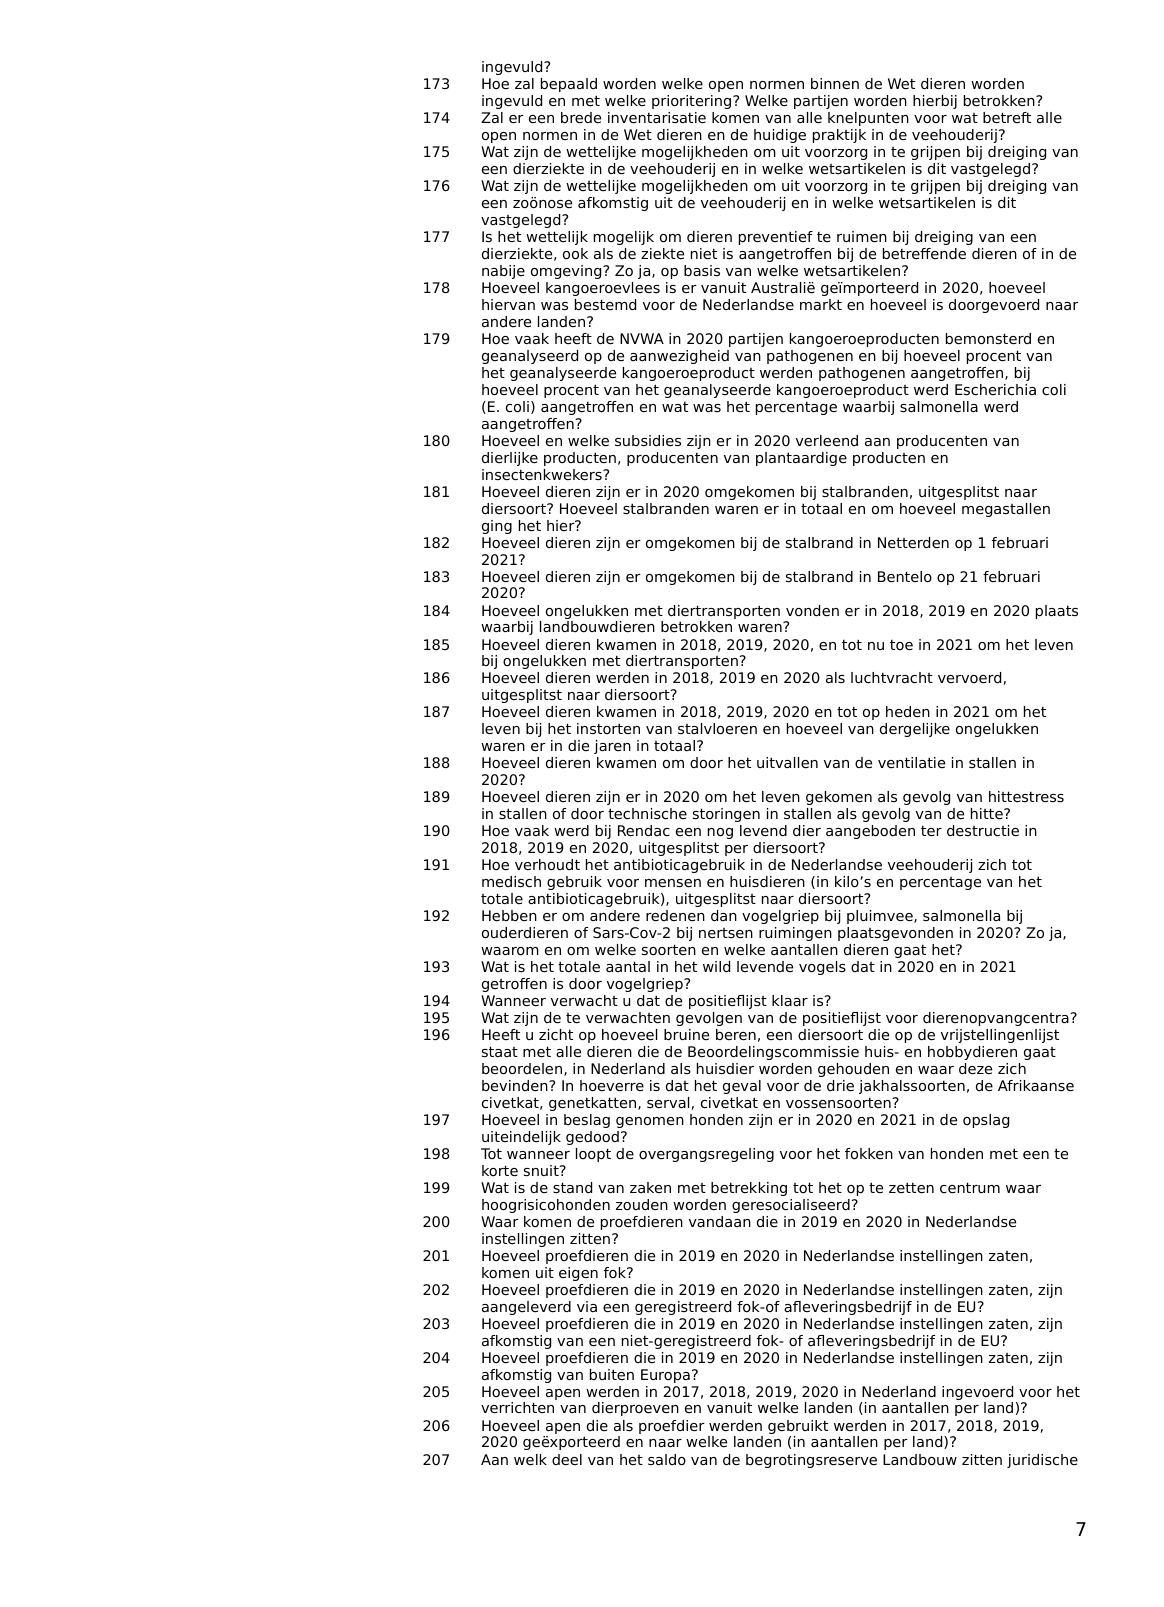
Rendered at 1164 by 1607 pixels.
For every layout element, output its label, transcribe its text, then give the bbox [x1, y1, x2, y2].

table_cell 196 [422, 1027, 475, 1112]
table_cell Hoeveel ongelukken met diertransporten vonden er in 2018, 2019 en 2020 plaats waarbij landbouwdieren betrokken waren? [475, 603, 1087, 636]
table_cell 203 [422, 1316, 475, 1349]
table_cell 175 [422, 144, 475, 178]
table_cell 185 [422, 636, 475, 670]
table_cell Hoeveel dieren zijn er in 2020 omgekomen bij stalbranden, uitgesplitst naar diersoort? Hoeveel stalbranden waren er in totaal en om hoeveel megastallen ging het hier? [475, 484, 1087, 534]
table_cell 190 [422, 823, 475, 857]
table_cell 205 [422, 1384, 475, 1417]
table_cell 187 [422, 704, 475, 755]
table_cell Zal er een brede inventarisatie komen van alle knelpunten voor wat betreft alle open normen in de Wet dieren en de huidige praktijk in de veehouderij? [475, 110, 1087, 144]
table_cell 201 [422, 1248, 475, 1282]
table_cell 200 [422, 1214, 475, 1248]
table_cell Hoeveel dieren zijn er in 2020 om het leven gekomen als gevolg van hittestress in stallen of door technische storingen in stallen als gevolg van de hitte? [475, 789, 1087, 823]
table_cell 199 [422, 1180, 475, 1214]
table_cell 207 [422, 1451, 475, 1468]
table_cell Hoeveel dieren zijn er omgekomen bij de stalbrand in Netterden op 1 februari 2021? [475, 535, 1087, 568]
table_cell 192 [422, 908, 475, 959]
table_cell 182 [422, 535, 475, 568]
table_cell Hoeveel proefdieren die in 2019 en 2020 in Nederlandse instellingen zaten, komen uit eigen fok? [475, 1248, 1087, 1282]
table_cell ingevuld? [475, 59, 1087, 76]
table_cell 186 [422, 670, 475, 704]
table_cell 189 [422, 789, 475, 823]
table_cell Tot wanneer loopt de overgangsregeling voor het fokken van honden met een te korte snuit? [475, 1146, 1087, 1180]
table_cell Wanneer verwacht u dat de positieflijst klaar is? [475, 993, 1087, 1010]
table_cell 178 [422, 280, 475, 331]
table_cell Hoeveel dieren kwamen in 2018, 2019, 2020, en tot nu toe in 2021 om het leven bij ongelukken met diertransporten? [475, 636, 1087, 670]
table_cell 202 [422, 1282, 475, 1316]
table_cell 204 [422, 1350, 475, 1383]
table_cell 177 [422, 229, 475, 280]
table_cell 188 [422, 755, 475, 789]
table_cell Wat zijn de wettelijke mogelijkheden om uit voorzorg in te grijpen bij dreiging van een zoönose afkomstig uit de veehouderij en in welke wetsartikelen is dit vastgelegd? [475, 178, 1087, 229]
table_cell 193 [422, 959, 475, 993]
table_cell Wat is het totale aantal in het wild levende vogels dat in 2020 en in 2021 getroffen is door vogelgriep? [475, 959, 1087, 993]
table_cell Hoe verhoudt het antibioticagebruik in de Nederlandse veehouderij zich tot medisch gebruik voor mensen en huisdieren (in kilo’s en percentage van het totale antibioticagebruik), uitgesplitst naar diersoort? [475, 857, 1087, 908]
table_cell Hoeveel kangoeroevlees is er vanuit Australië geïmporteerd in 2020, hoeveel hiervan was bestemd voor de Nederlandse markt en hoeveel is doorgevoerd naar andere landen? [475, 280, 1087, 331]
table_cell Hoeveel dieren zijn er omgekomen bij de stalbrand in Bentelo op 21 februari 2020? [475, 569, 1087, 602]
table_cell Hoeveel apen werden in 2017, 2018, 2019, 2020 in Nederland ingevoerd voor het verrichten van dierproeven en vanuit welke landen (in aantallen per land)? [475, 1384, 1087, 1417]
table_cell Hoeveel proefdieren die in 2019 en 2020 in Nederlandse instellingen zaten, zijn afkomstig van een niet-geregistreerd fok- of afleveringsbedrijf in de EU? [475, 1316, 1087, 1349]
table_cell Hoeveel dieren kwamen in 2018, 2019, 2020 en tot op heden in 2021 om het leven bij het instorten van stalvloeren en hoeveel van dergelijke ongelukken waren er in die jaren in totaal? [475, 704, 1087, 755]
table_cell Hoeveel proefdieren die in 2019 en 2020 in Nederlandse instellingen zaten, zijn afkomstig van buiten Europa? [475, 1350, 1087, 1383]
table_cell Hoeveel apen die als proefdier werden gebruikt werden in 2017, 2018, 2019, 2020 geëxporteerd en naar welke landen (in aantallen per land)? [475, 1418, 1087, 1451]
table_cell 173 [422, 76, 475, 110]
table_cell Heeft u zicht op hoeveel bruine beren, een diersoort die op de vrijstellingenlijst staat met alle dieren die de Beoordelingscommissie huis- en hobbydieren gaat beoordelen, in Nederland als huisdier worden gehouden en waar deze zich bevinden? In hoeverre is dat het geval voor de drie jakhalssoorten, de Afrikaanse civetkat, genetkatten, serval, civetkat en vossensoorten? [475, 1027, 1087, 1112]
table_cell Hoeveel in beslag genomen honden zijn er in 2020 en 2021 in de opslag uiteindelijk gedood? [475, 1112, 1087, 1146]
table_cell 198 [422, 1146, 475, 1180]
table_cell Hoeveel proefdieren die in 2019 en 2020 in Nederlandse instellingen zaten, zijn aangeleverd via een geregistreerd fok-of afleveringsbedrijf in de EU? [475, 1282, 1087, 1316]
table_cell Hoeveel dieren werden in 2018, 2019 en 2020 als luchtvracht vervoerd, uitgesplitst naar diersoort? [475, 670, 1087, 704]
table_cell Is het wettelijk mogelijk om dieren preventief te ruimen bij dreiging van een dierziekte, ook als de ziekte niet is aangetroffen bij de betreffende dieren of in de nabije omgeving? Zo ja, op basis van welke wetsartikelen? [475, 229, 1087, 280]
table_cell 179 [422, 331, 475, 433]
table_cell 194 [422, 993, 475, 1010]
table_cell 184 [422, 603, 475, 636]
table_cell Waar komen de proefdieren vandaan die in 2019 en 2020 in Nederlandse instellingen zitten? [475, 1214, 1087, 1248]
table_cell Hoe vaak werd bij Rendac een nog levend dier aangeboden ter destructie in 2018, 2019 en 2020, uitgesplitst per diersoort? [475, 823, 1087, 857]
table_cell Hoe zal bepaald worden welke open normen binnen de Wet dieren worden ingevuld en met welke prioritering? Welke partijen worden hierbij betrokken? [475, 76, 1087, 110]
table_cell 180 [422, 433, 475, 483]
table_cell Hoe vaak heeft de NVWA in 2020 partijen kangoeroeproducten bemonsterd en geanalyseerd op de aanwezigheid van pathogenen en bij hoeveel procent van het geanalyseerde kangoeroeproduct werden pathogenen aangetroffen, bij hoeveel procent van het geanalyseerde kangoeroeproduct werd Escherichia coli (E. coli) aangetroffen en wat was het percentage waarbij salmonella werd aangetroffen? [475, 331, 1087, 433]
table_cell 176 [422, 178, 475, 229]
table_cell 191 [422, 857, 475, 908]
table_cell 183 [422, 569, 475, 602]
table_cell Aan welk deel van het saldo van de begrotingsreserve Landbouw zitten juridische [475, 1451, 1087, 1468]
table_cell 206 [422, 1418, 475, 1451]
table_cell 174 [422, 110, 475, 144]
table_cell Hebben er om andere redenen dan vogelgriep bij pluimvee, salmonella bij ouderdieren of Sars-Cov-2 bij nertsen ruimingen plaatsgevonden in 2020? Zo ja, waarom en om welke soorten en welke aantallen dieren gaat het? [475, 908, 1087, 959]
table_cell 197 [422, 1112, 475, 1146]
table_cell Hoeveel dieren kwamen om door het uitvallen van de ventilatie in stallen in 2020? [475, 755, 1087, 789]
table_cell Wat zijn de wettelijke mogelijkheden om uit voorzorg in te grijpen bij dreiging van een dierziekte in de veehouderij en in welke wetsartikelen is dit vastgelegd? [475, 144, 1087, 178]
table_cell Hoeveel en welke subsidies zijn er in 2020 verleend aan producenten van dierlijke producten, producenten van plantaardige producten en insectenkwekers? [475, 433, 1087, 483]
table_cell 195 [422, 1010, 475, 1027]
table_cell [422, 59, 475, 76]
table_cell Wat is de stand van zaken met betrekking tot het op te zetten centrum waar hoogrisicohonden zouden worden geresocialiseerd? [475, 1180, 1087, 1214]
table_cell Wat zijn de te verwachten gevolgen van de positieflijst voor dierenopvangcentra? [475, 1010, 1087, 1027]
table_cell 181 [422, 484, 475, 534]
